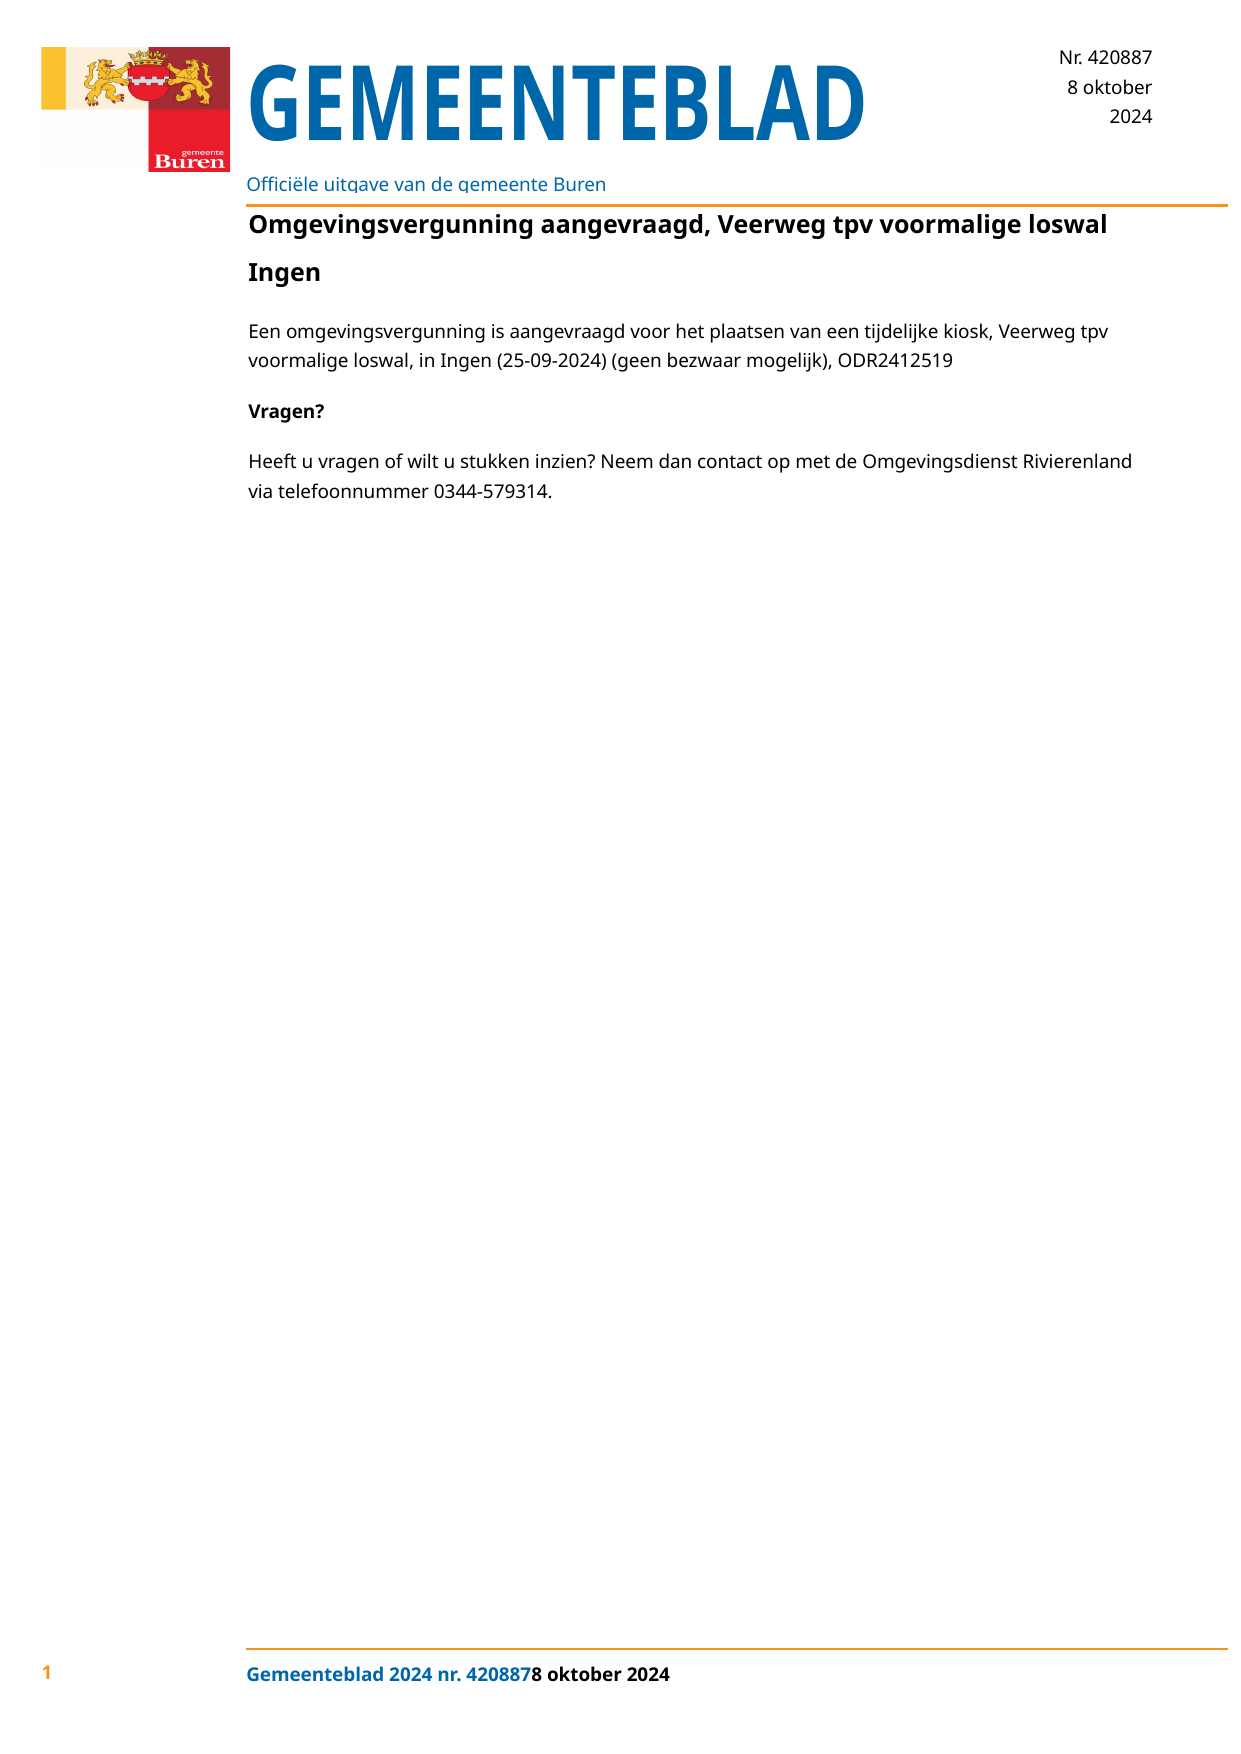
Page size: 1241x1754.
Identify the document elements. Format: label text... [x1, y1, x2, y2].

text Vragen? [248, 398, 1152, 424]
text Heeft u vragen of wilt u stukken inzien? Neem dan contact op met de Omgevingsdienst Rivierenland via telefoonnummer 0344-579314. [248, 448, 1152, 504]
text Omgevingsvergunning aangevraagd, Veerweg tpv voormalige loswal Ingen [248, 207, 1152, 288]
picture [41, 47, 231, 172]
text Een omgevingsvergunning is aangevraagd voor het plaatsen van een tijdelijke kiosk, Veerweg tpv voormalige loswal, in Ingen (25-09-2024) (geen bezwaar mogelijk), ODR2412519 [248, 318, 1152, 373]
